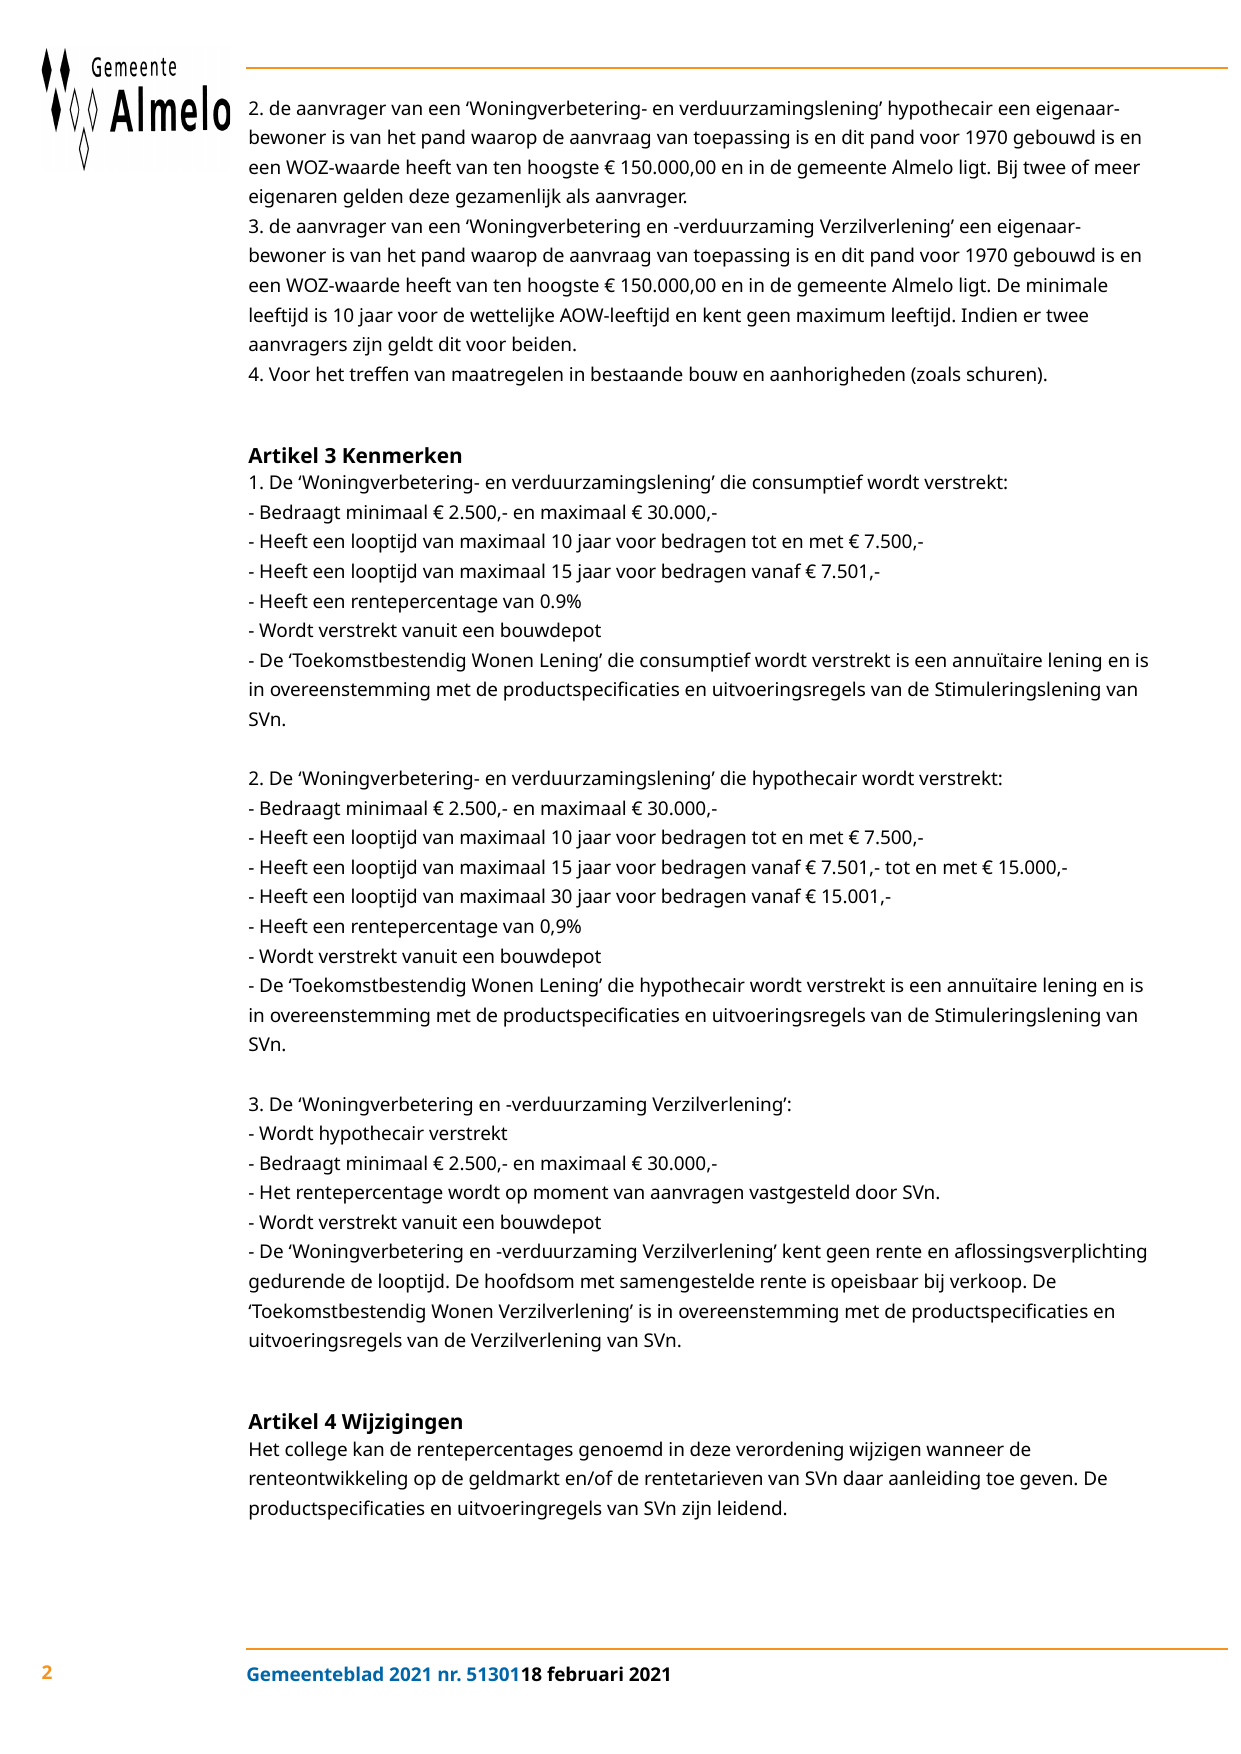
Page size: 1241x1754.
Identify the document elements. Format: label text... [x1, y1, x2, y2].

text - Bedraagt minimaal € 2.500,- en maximaal € 30.000,- [248, 499, 1152, 525]
text 3. De ‘Woningverbetering en -verduurzaming Verzilverlening’: [248, 1091, 1152, 1116]
text - Bedraagt minimaal € 2.500,- en maximaal € 30.000,- [248, 795, 1152, 821]
text - Heeft een rentepercentage van 0.9% [248, 588, 1152, 613]
text - Heeft een looptijd van maximaal 10 jaar voor bedragen tot en met € 7.500,- [248, 824, 1152, 850]
text - Het rentepercentage wordt op moment van aanvragen vastgesteld door SVn. [248, 1179, 1152, 1205]
text - Heeft een looptijd van maximaal 10 jaar voor bedragen tot en met € 7.500,- [248, 529, 1152, 554]
text 2. De ‘Woningverbetering- en verduurzamingslening’ die hypothecair wordt verstrekt: [248, 765, 1152, 791]
text 2. de aanvrager van een ‘Woningverbetering- en verduurzamingslening’ hypothecair een eigenaar-bewoner is van het pand waarop de aanvraag van toepassing is en dit pand voor 1970 gebouwd is en een WOZ-waarde heeft van ten hoogste € 150.000,00 en in de gemeente Almelo ligt. Bij twee of meer eigenaren gelden deze gezamenlijk als aanvrager. [248, 95, 1152, 209]
text - Heeft een looptijd van maximaal 15 jaar voor bedragen vanaf € 7.501,- [248, 558, 1152, 584]
text - Bedraagt minimaal € 2.500,- en maximaal € 30.000,- [248, 1150, 1152, 1176]
text - Wordt verstrekt vanuit een bouwdepot [248, 1209, 1152, 1235]
text Artikel 3 Kenmerken [248, 441, 1152, 469]
text - Heeft een looptijd van maximaal 30 jaar voor bedragen vanaf € 15.001,- [248, 884, 1152, 909]
text - De ‘Woningverbetering en -verduurzaming Verzilverlening’ kent geen rente en aflossingsverplichting gedurende de looptijd. De hoofdsom met samengestelde rente is opeisbaar bij verkoop. De ‘Toekomstbestendig Wonen Verzilverlening’ is in overeenstemming met de productspecificaties en uitvoeringsregels van de Verzilverlening van SVn. [248, 1239, 1152, 1353]
text 1. De ‘Woningverbetering- en verduurzamingslening’ die consumptief wordt verstrekt: [248, 469, 1152, 495]
text Artikel 4 Wijzigingen [248, 1407, 1152, 1436]
text - Wordt hypothecair verstrekt [248, 1120, 1152, 1146]
text - Wordt verstrekt vanuit een bouwdepot [248, 617, 1152, 643]
text - De ‘Toekomstbestendig Wonen Lening’ die hypothecair wordt verstrekt is een annuïtaire lening en is in overeenstemming met de productspecificaties en uitvoeringsregels van de Stimuleringslening van SVn. [248, 972, 1152, 1057]
text - De ‘Toekomstbestendig Wonen Lening’ die consumptief wordt verstrekt is een annuïtaire lening en is in overeenstemming met de productspecificaties en uitvoeringsregels van de Stimuleringslening van SVn. [248, 647, 1152, 732]
text Het college kan de rentepercentages genoemd in deze verordening wijzigen wanneer de renteontwikkeling op de geldmarkt en/of de rentetarieven van SVn daar aanleiding toe geven. De productspecificaties en uitvoeringregels van SVn zijn leidend. [248, 1436, 1152, 1521]
text - Heeft een looptijd van maximaal 15 jaar voor bedragen vanaf € 7.501,- tot en met € 15.000,- [248, 854, 1152, 880]
text - Heeft een rentepercentage van 0,9% [248, 913, 1152, 939]
text 3. de aanvrager van een ‘Woningverbetering en -verduurzaming Verzilverlening’ een eigenaar-bewoner is van het pand waarop de aanvraag van toepassing is en dit pand voor 1970 gebouwd is en een WOZ-waarde heeft van ten hoogste € 150.000,00 en in de gemeente Almelo ligt. De minimale leeftijd is 10 jaar voor de wettelijke AOW-leeftijd en kent geen maximum leeftijd. Indien er twee aanvragers zijn geldt dit voor beiden. [248, 213, 1152, 357]
picture [41, 47, 231, 172]
text 4. Voor het treffen van maatregelen in bestaande bouw en aanhorigheden (zoals schuren). [248, 361, 1152, 387]
text - Wordt verstrekt vanuit een bouwdepot [248, 943, 1152, 968]
